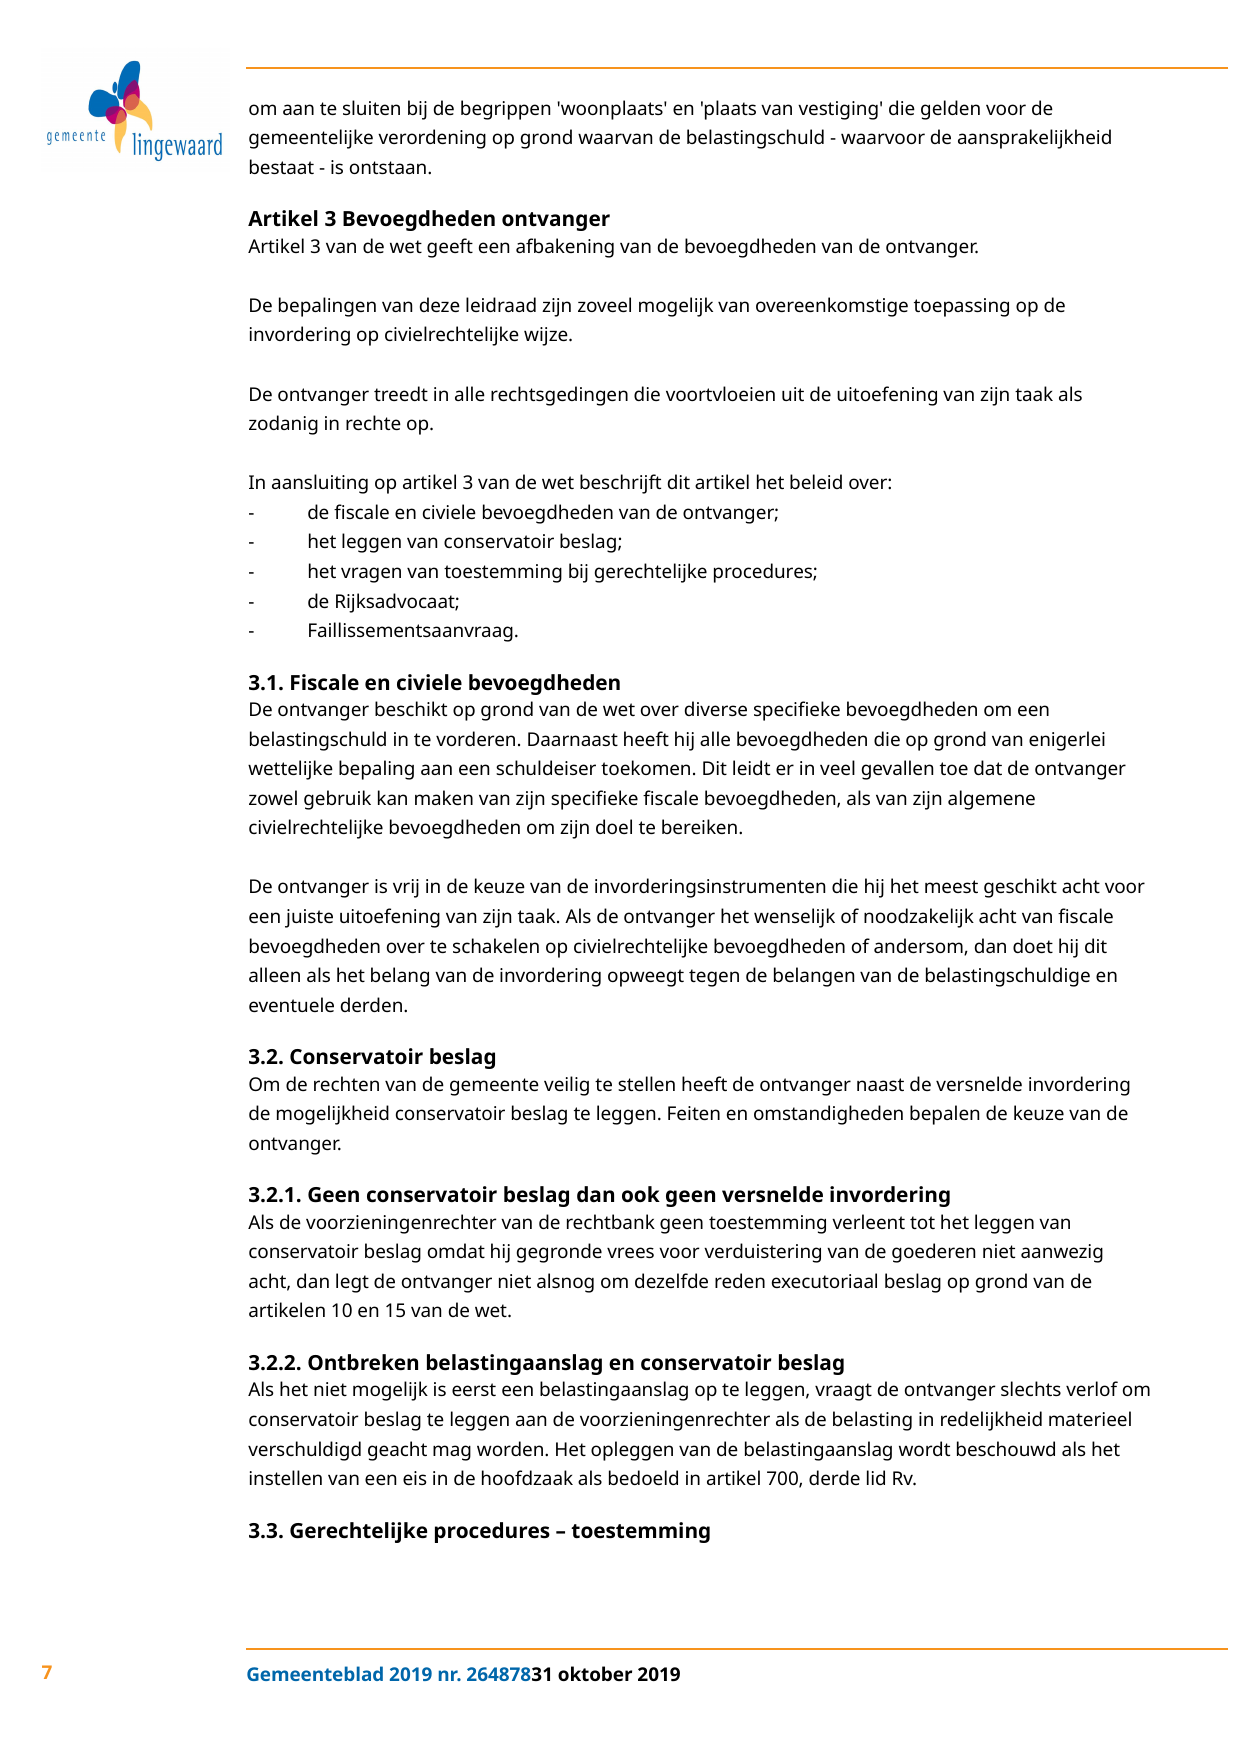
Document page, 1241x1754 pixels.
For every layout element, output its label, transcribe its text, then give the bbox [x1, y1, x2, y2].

list de fiscale en civiele bevoegdheden van de ontvanger; [248, 499, 1152, 525]
text om aan te sluiten bij de begrippen 'woonplaats' en 'plaats van vestiging' die gelden voor de gemeentelijke verordening op grond waarvan de belastingschuld - waarvoor de aansprakelijkheid bestaat - is ontstaan. [248, 95, 1152, 180]
text Om de rechten van de gemeente veilig te stellen heeft de ontvanger naast de versnelde invordering de mogelijkheid conservatoir beslag te leggen. Feiten en omstandigheden bepalen de keuze van de ontvanger. [248, 1071, 1152, 1156]
picture [41, 47, 231, 172]
list Faillissementsaanvraag. [248, 617, 1152, 643]
text 3.3. Gerechtelijke procedures – toestemming [248, 1516, 1152, 1544]
text De bepalingen van deze leidraad zijn zoveel mogelijk van overeenkomstige toepassing op de invordering op civielrechtelijke wijze. [248, 292, 1152, 347]
text De ontvanger treedt in alle rechtsgedingen die voortvloeien uit de uitoefening van zijn taak als zodanig in rechte op. [248, 381, 1152, 436]
text Artikel 3 Bevoegdheden ontvanger [248, 204, 1152, 233]
text 3.2. Conservatoir beslag [248, 1042, 1152, 1071]
list de Rijksadvocaat; [248, 588, 1152, 613]
text 3.2.2. Ontbreken belastingaanslag en conservatoir beslag [248, 1348, 1152, 1377]
text Als de voorzieningenrechter van de rechtbank geen toestemming verleent tot het leggen van conservatoir beslag omdat hij gegronde vrees voor verduistering van de goederen niet aanwezig acht, dan legt de ontvanger niet alsnog om dezelfde reden executoriaal beslag op grond van de artikelen 10 en 15 van de wet. [248, 1209, 1152, 1323]
list het leggen van conservatoir beslag; [248, 529, 1152, 554]
list het vragen van toestemming bij gerechtelijke procedures; [248, 558, 1152, 584]
text 3.1. Fiscale en civiele bevoegdheden [248, 668, 1152, 696]
text 3.2.1. Geen conservatoir beslag dan ook geen versnelde invordering [248, 1181, 1152, 1209]
text De ontvanger beschikt op grond van de wet over diverse specifieke bevoegdheden om een belastingschuld in te vorderen. Daarnaast heeft hij alle bevoegdheden die op grond van enigerlei wettelijke bepaling aan een schuldeiser toekomen. Dit leidt er in veel gevallen toe dat de ontvanger zowel gebruik kan maken van zijn specifieke fiscale bevoegdheden, als van zijn algemene civielrechtelijke bevoegdheden om zijn doel te bereiken. [248, 696, 1152, 840]
text Als het niet mogelijk is eerst een belastingaanslag op te leggen, vraagt de ontvanger slechts verlof om conservatoir beslag te leggen aan de voorzieningenrechter als de belasting in redelijkheid materieel verschuldigd geacht mag worden. Het opleggen van de belastingaanslag wordt beschouwd als het instellen van een eis in de hoofdzaak als bedoeld in artikel 700, derde lid Rv. [248, 1377, 1152, 1491]
text In aansluiting op artikel 3 van de wet beschrijft dit artikel het beleid over: [248, 469, 1152, 495]
text Artikel 3 van de wet geeft een afbakening van de bevoegdheden van de ontvanger. [248, 233, 1152, 258]
text De ontvanger is vrij in de keuze van de invorderingsinstrumenten die hij het meest geschikt acht voor een juiste uitoefening van zijn taak. Als de ontvanger het wenselijk of noodzakelijk acht van fiscale bevoegdheden over te schakelen op civielrechtelijke bevoegdheden of andersom, dan doet hij dit alleen als het belang van de invordering opweegt tegen de belangen van de belastingschuldige en eventuele derden. [248, 874, 1152, 1018]
